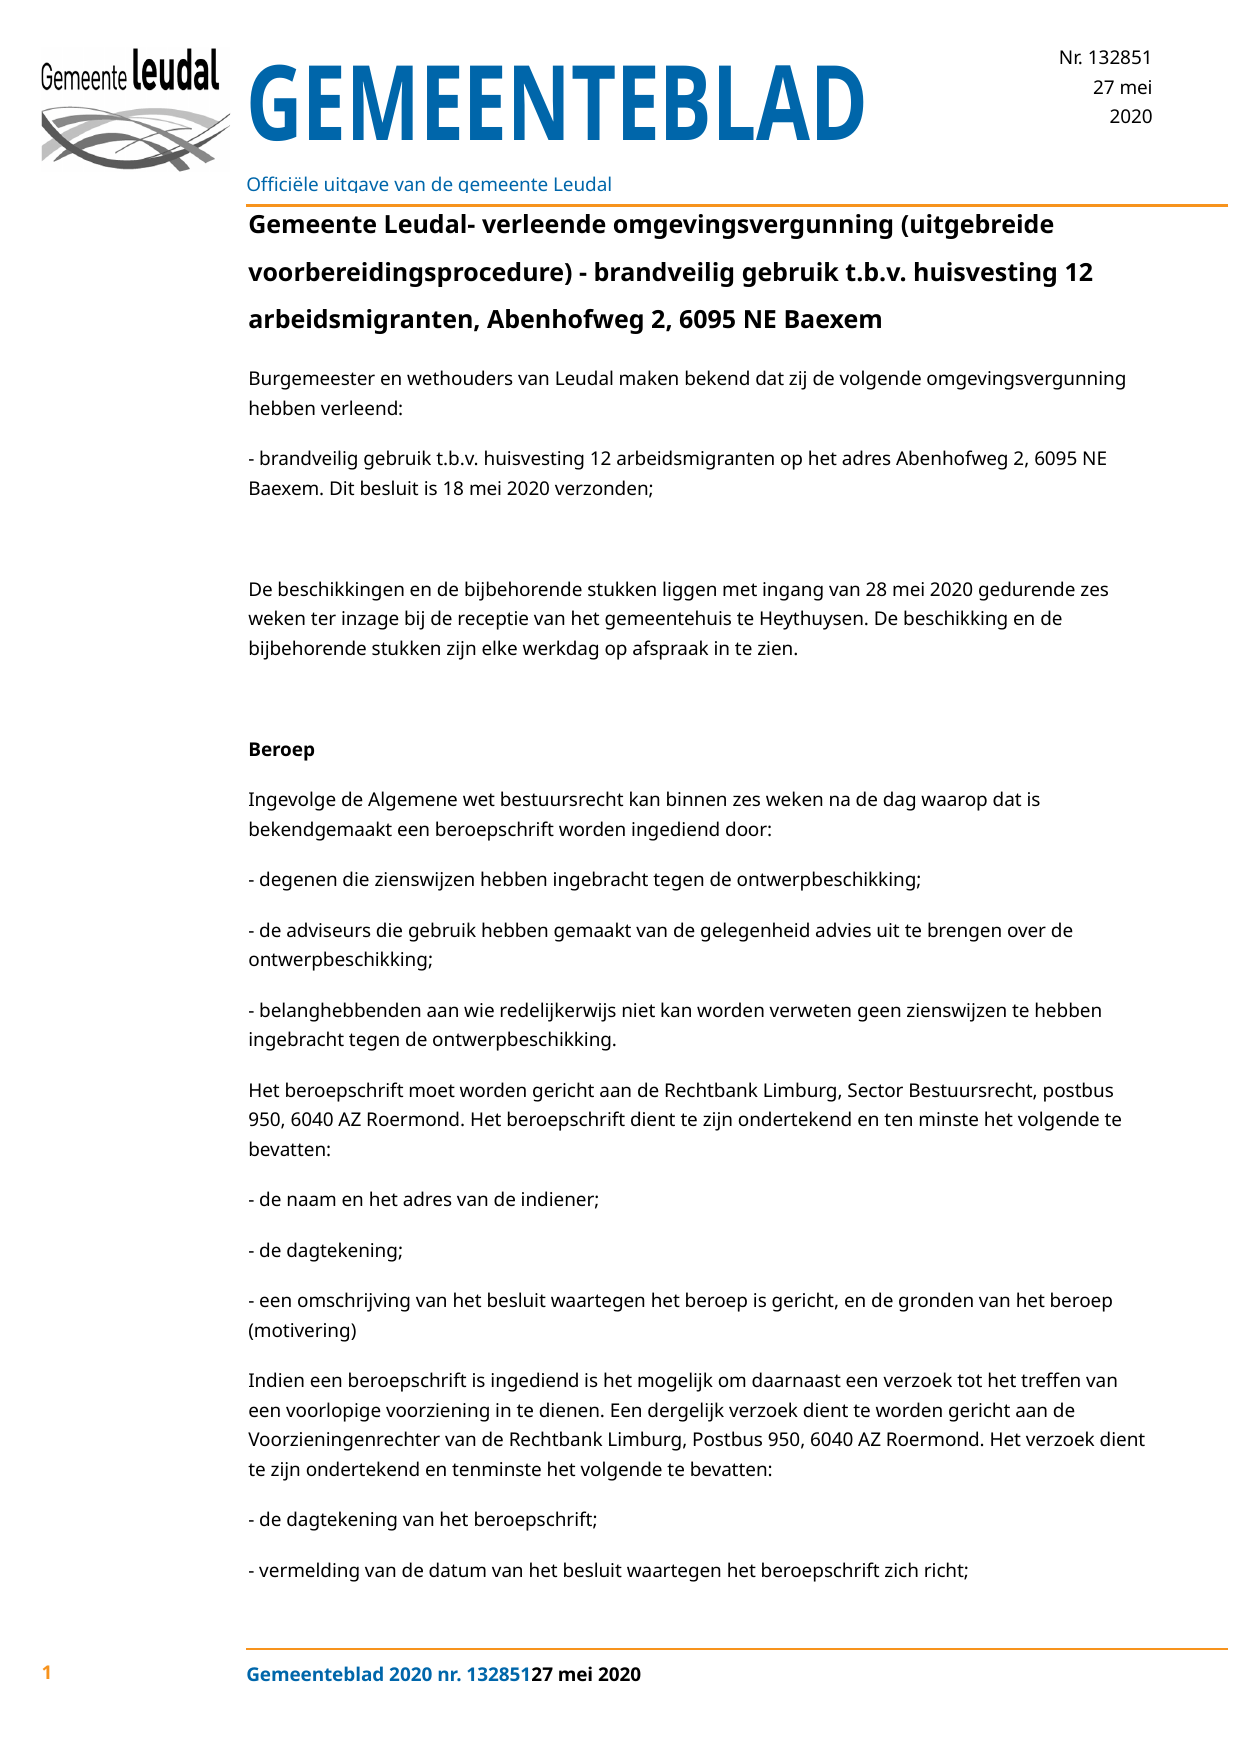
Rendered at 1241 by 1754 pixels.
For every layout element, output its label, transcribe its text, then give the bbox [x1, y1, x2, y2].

text - belanghebbenden aan wie redelijkerwijs niet kan worden verweten geen zienswijzen te hebben ingebracht tegen de ontwerpbeschikking. [248, 997, 1152, 1052]
text De beschikkingen en de bijbehorende stukken liggen met ingang van 28 mei 2020 gedurende zes weken ter inzage bij de receptie van het gemeentehuis te Heythuysen. De beschikking en de bijbehorende stukken zijn elke werkdag op afspraak in te zien. [248, 576, 1152, 661]
text Gemeente Leudal- verleende omgevingsvergunning (uitgebreide voorbereidingsprocedure) - brandveilig gebruik t.b.v. huisvesting 12 arbeidsmigranten, Abenhofweg 2, 6095 NE Baexem [248, 207, 1152, 336]
text - de naam en het adres van de indiener; [248, 1186, 1152, 1212]
text Beroep [248, 736, 1152, 762]
text Het beroepschrift moet worden gericht aan de Rechtbank Limburg, Sector Bestuursrecht, postbus 950, 6040 AZ Roermond. Het beroepschrift dient te zijn ondertekend en ten minste het volgende te bevatten: [248, 1077, 1152, 1162]
picture [41, 47, 231, 172]
text - de dagtekening van het beroepschrift; [248, 1506, 1152, 1532]
text - vermelding van de datum van het besluit waartegen het beroepschrift zich richt; [248, 1557, 1152, 1582]
text - degenen die zienswijzen hebben ingebracht tegen de ontwerpbeschikking; [248, 866, 1152, 892]
text Ingevolge de Algemene wet bestuursrecht kan binnen zes weken na de dag waarop dat is bekendgemaakt een beroepschrift worden ingediend door: [248, 786, 1152, 842]
text - een omschrijving van het besluit waartegen het beroep is gericht, en de gronden van het beroep (motivering) [248, 1287, 1152, 1342]
text Burgemeester en wethouders van Leudal maken bekend dat zij de volgende omgevingsvergunning hebben verleend: [248, 366, 1152, 421]
text - de dagtekening; [248, 1237, 1152, 1262]
text - brandveilig gebruik t.b.v. huisvesting 12 arbeidsmigranten op het adres Abenhofweg 2, 6095 NE Baexem. Dit besluit is 18 mei 2020 verzonden; [248, 446, 1152, 501]
text Indien een beroepschrift is ingediend is het mogelijk om daarnaast een verzoek tot het treffen van een voorlopige voorziening in te dienen. Een dergelijk verzoek dient te worden gericht aan de Voorzieningenrechter van de Rechtbank Limburg, Postbus 950, 6040 AZ Roermond. Het verzoek dient te zijn ondertekend en tenminste het volgende te bevatten: [248, 1367, 1152, 1482]
text - de adviseurs die gebruik hebben gemaakt van de gelegenheid advies uit te brengen over de ontwerpbeschikking; [248, 917, 1152, 972]
